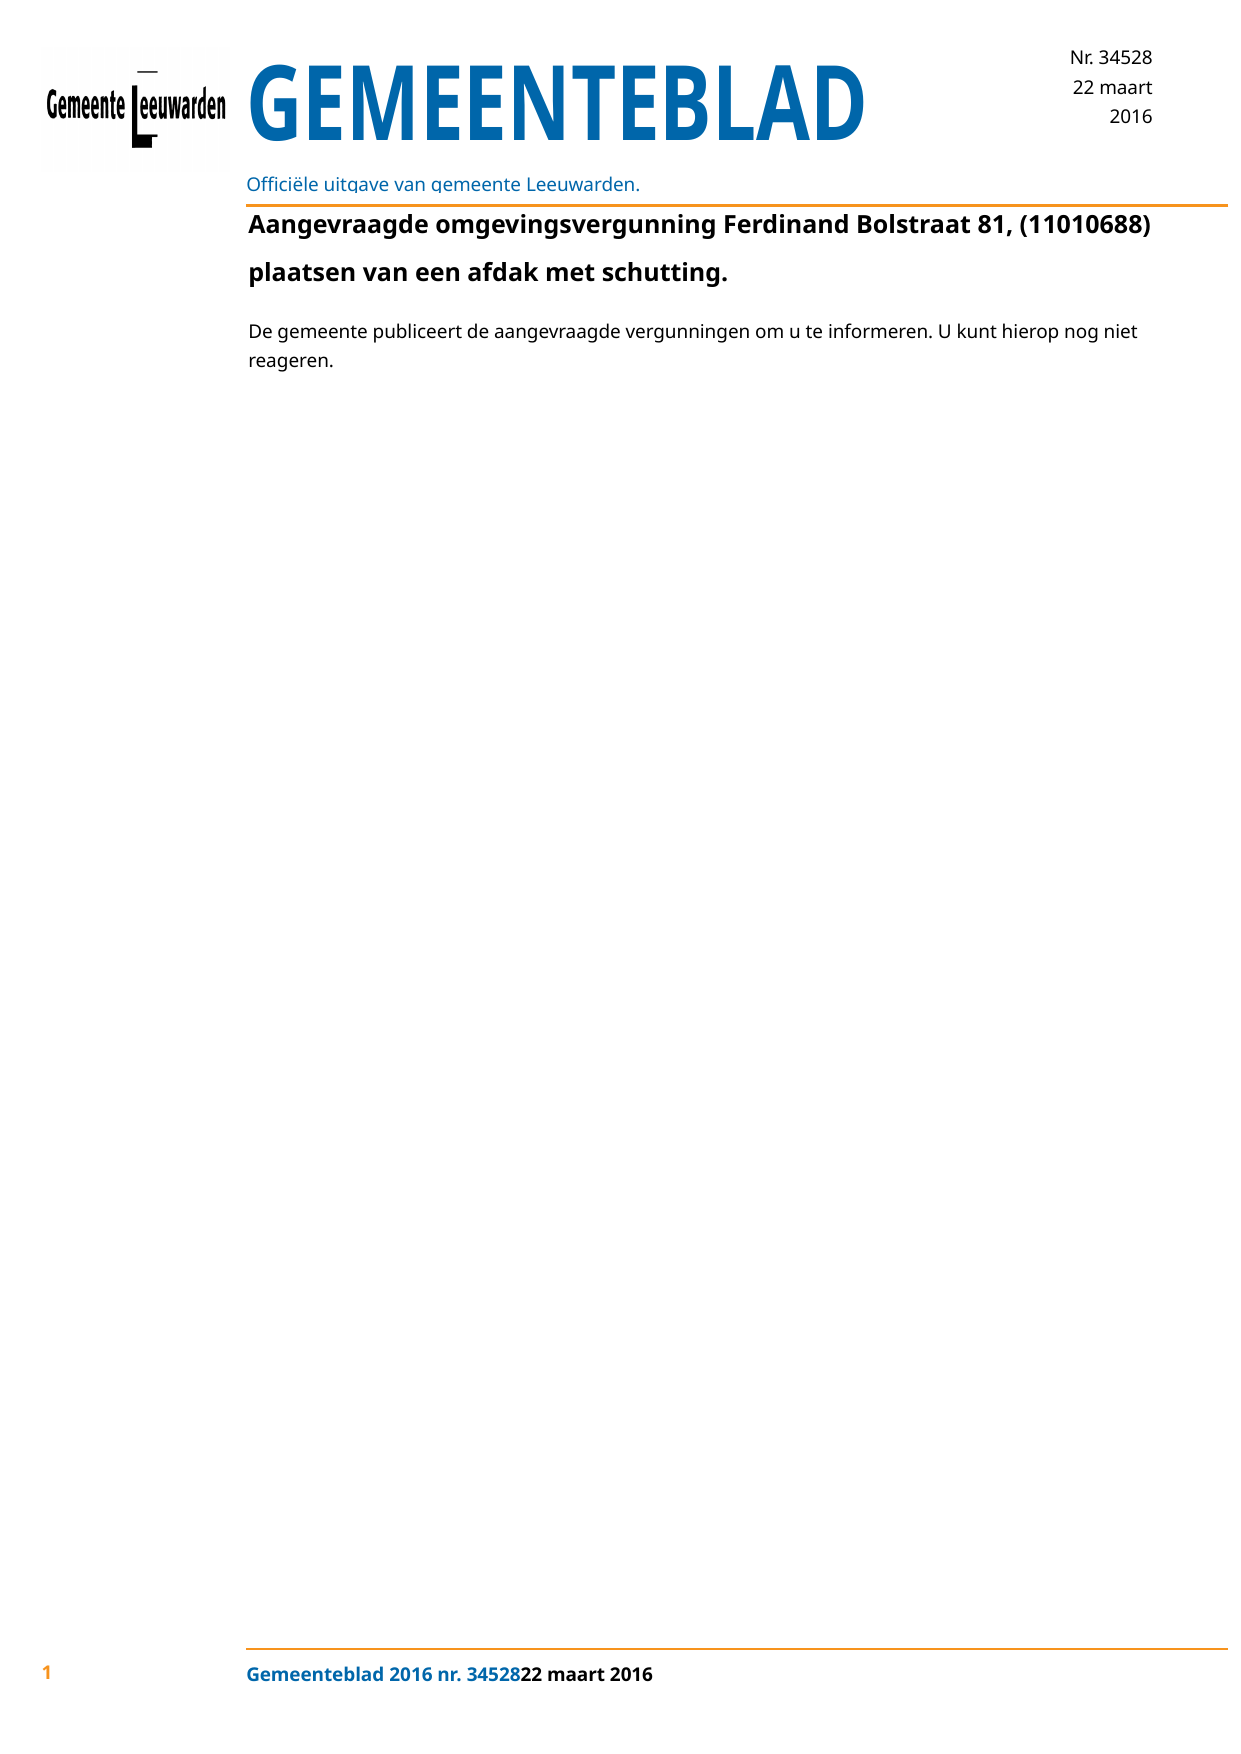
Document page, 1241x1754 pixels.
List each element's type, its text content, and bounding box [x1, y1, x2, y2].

text De gemeente publiceert de aangevraagde vergunningen om u te informeren. U kunt hierop nog niet reageren. [248, 318, 1152, 373]
text Aangevraagde omgevingsvergunning Ferdinand Bolstraat 81, (11010688) plaatsen van een afdak met schutting. [248, 207, 1152, 288]
picture [41, 47, 231, 172]
